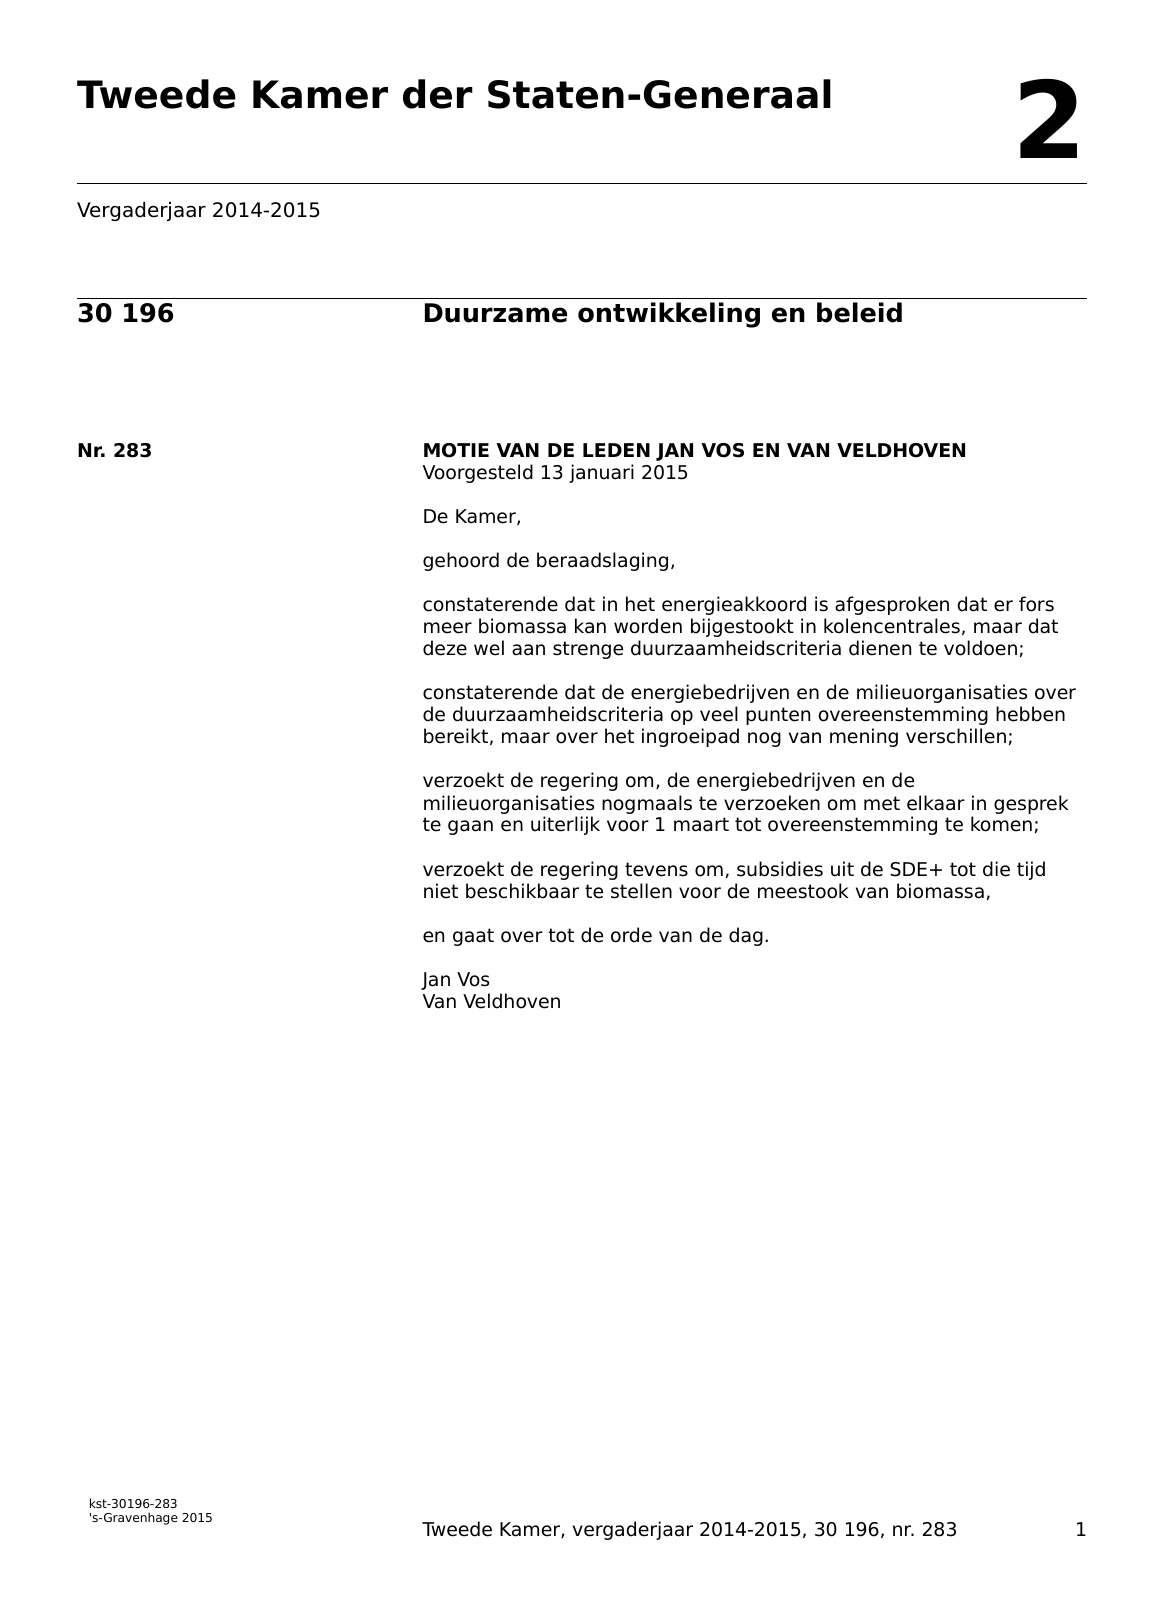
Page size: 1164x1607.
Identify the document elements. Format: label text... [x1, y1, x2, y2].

table_cell Vergaderjaar 2014-2015 [77, 184, 1087, 298]
text constaterende dat in het energieakkoord is afgesproken dat er fors meer biomassa kan worden bijgestookt in kolencentrales, maar dat deze wel aan strenge duurzaamheidscriteria dienen te voldoen; [422, 594, 1087, 660]
subtitle 30 196 Duurzame ontwikkeling en beleid [77, 299, 1087, 329]
text en gaat over tot de orde van de dag. [422, 925, 1087, 947]
subtitle Nr. 283 MOTIE VAN DE LEDEN JAN VOS EN VAN VELDHOVEN [77, 440, 1087, 462]
table_header 2 [886, 59, 1087, 183]
text kst-30196-283 [88, 1497, 323, 1511]
text De Kamer, [422, 506, 1087, 528]
text gehoord de beraadslaging, [422, 550, 1087, 572]
table_header Tweede Kamer der Staten-Generaal [77, 59, 886, 183]
text Van Veldhoven [422, 991, 1087, 1013]
text constaterende dat de energiebedrijven en de milieuorganisaties over de duurzaamheidscriteria op veel punten overeenstemming hebben bereikt, maar over het ingroeipad nog van mening verschillen; [422, 682, 1087, 748]
text Voorgesteld 13 januari 2015 [422, 462, 1087, 484]
text Jan Vos [422, 969, 1087, 991]
text verzoekt de regering tevens om, subsidies uit de SDE+ tot die tijd niet beschikbaar te stellen voor de meestook van biomassa, [422, 858, 1087, 902]
text 's-Gravenhage 2015 [88, 1511, 323, 1525]
text verzoekt de regering om, de energiebedrijven en de milieuorganisaties nogmaals te verzoeken om met elkaar in gesprek te gaan en uiterlijk voor 1 maart tot overeenstemming te komen; [422, 770, 1087, 836]
